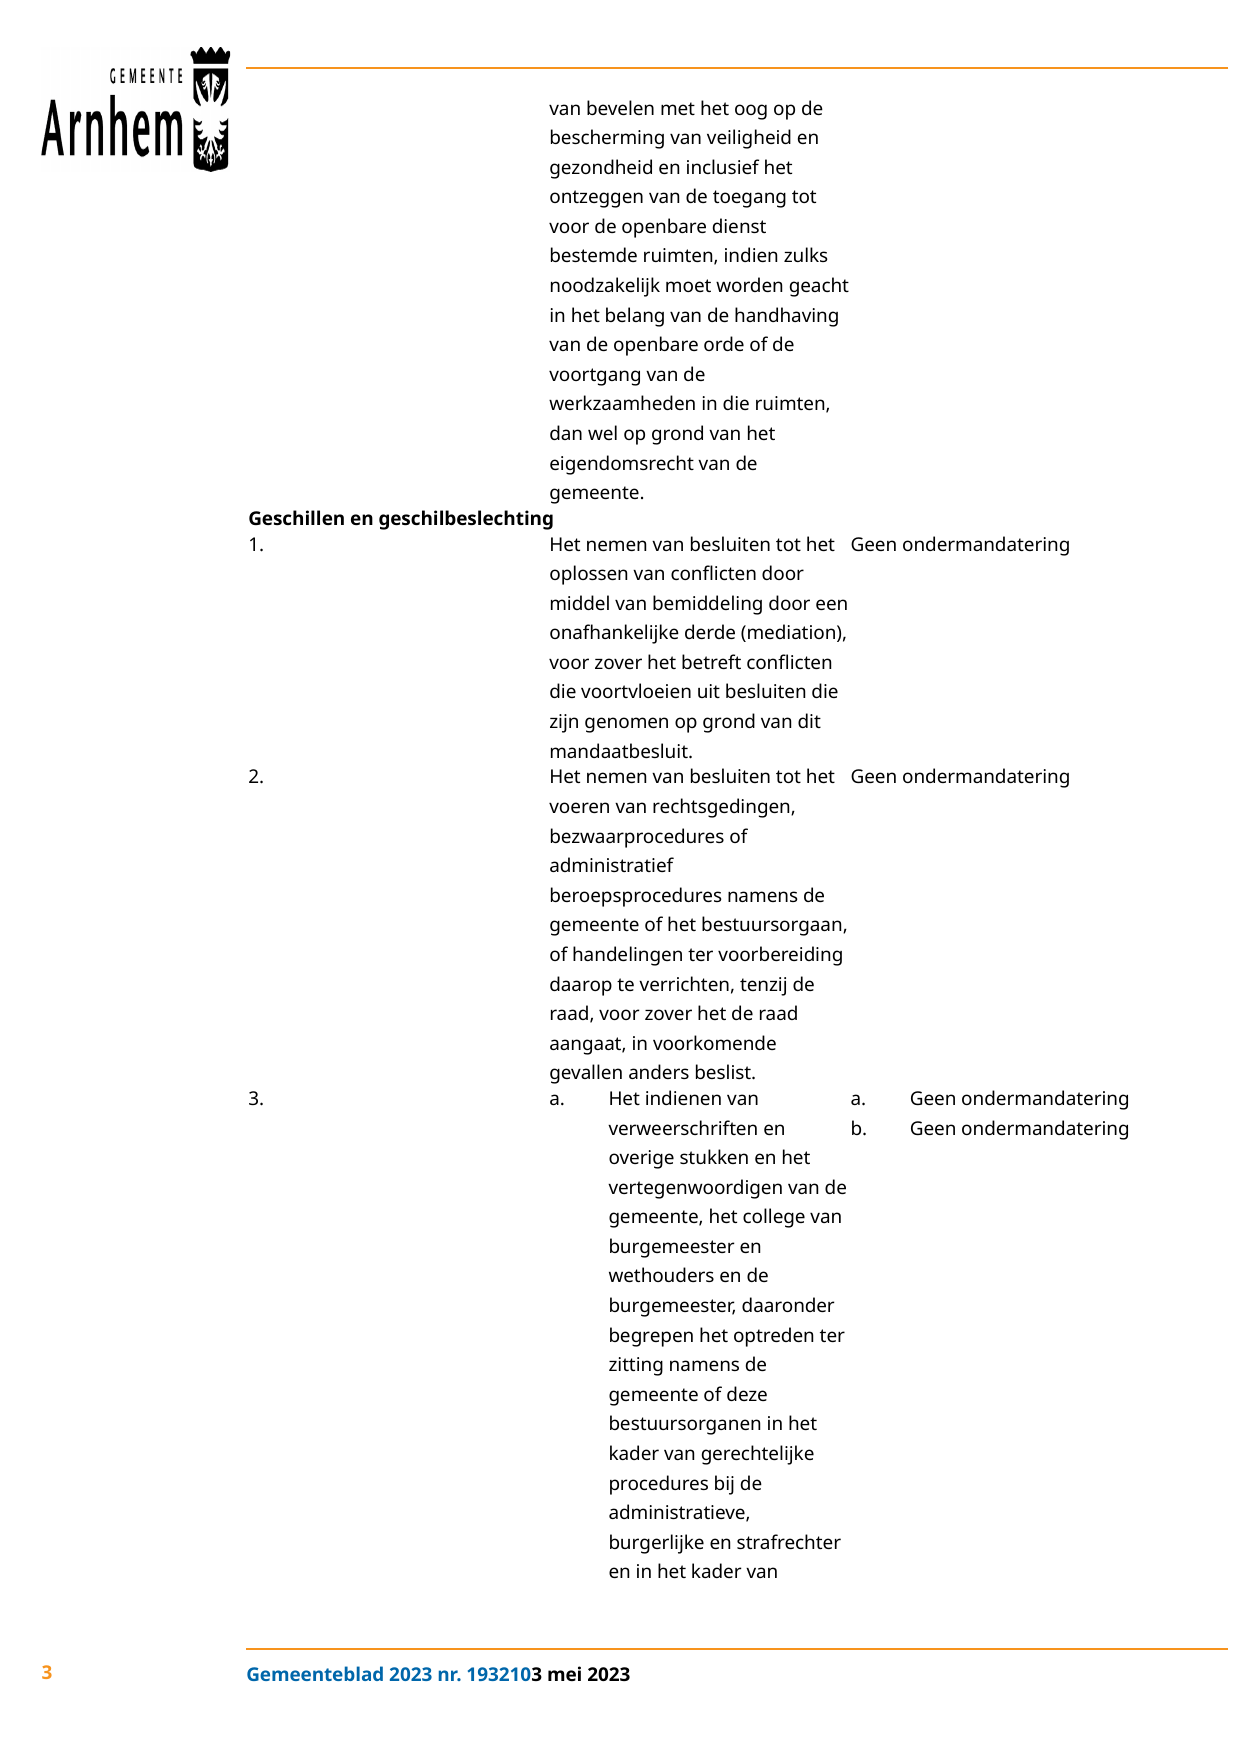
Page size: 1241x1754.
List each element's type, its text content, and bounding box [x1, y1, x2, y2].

table_cell [850, 95, 1152, 505]
table_cell [248, 764, 549, 1085]
picture [41, 47, 231, 172]
table_cell Het nemen van besluiten tot het voeren van rechtsgedingen, bezwaarprocedures of administratief beroepsprocedures namens de gemeente of het bestuursorgaan, of handelingen ter voorbereiding daarop te verrichten, tenzij de raad, voor zover het de raad aangaat, in voorkomende gevallen anders beslist. [549, 764, 850, 1085]
table_cell Het nemen van besluiten tot het oplossen van conflicten door middel van bemiddeling door een onafhankelijke derde (mediation), voor zover het betreft conflicten die voortvloeien uit besluiten die zijn genomen op grond van dit mandaatbesluit. [549, 531, 850, 764]
table_cell Geen ondermandatering [850, 531, 1152, 764]
table_cell Geen ondermandatering [850, 764, 1152, 1085]
table_cell Geen ondermandatering Geen ondermandatering [850, 1085, 1152, 1584]
table_cell [248, 1085, 549, 1584]
table_cell Geschillen en geschilbeslechting [248, 505, 1152, 531]
table_cell [248, 531, 549, 764]
table_cell [248, 95, 549, 505]
table_cell Het indienen van verweerschriften en overige stukken en het vertegenwoordigen van de gemeente, het college van burgemeester en wethouders en de burgemeester, daaronder begrepen het optreden ter zitting namens de gemeente of deze bestuursorganen in het kader van gerechtelijke procedures bij de administratieve, burgerlijke en strafrechter en in het kader van [549, 1085, 850, 1584]
table_cell van bevelen met het oog op de bescherming van veiligheid en gezondheid en inclusief het ontzeggen van de toegang tot voor de openbare dienst bestemde ruimten, indien zulks noodzakelijk moet worden geacht in het belang van de handhaving van de openbare orde of de voortgang van de werkzaamheden in die ruimten, dan wel op grond van het eigendomsrecht van de gemeente. [549, 95, 850, 505]
